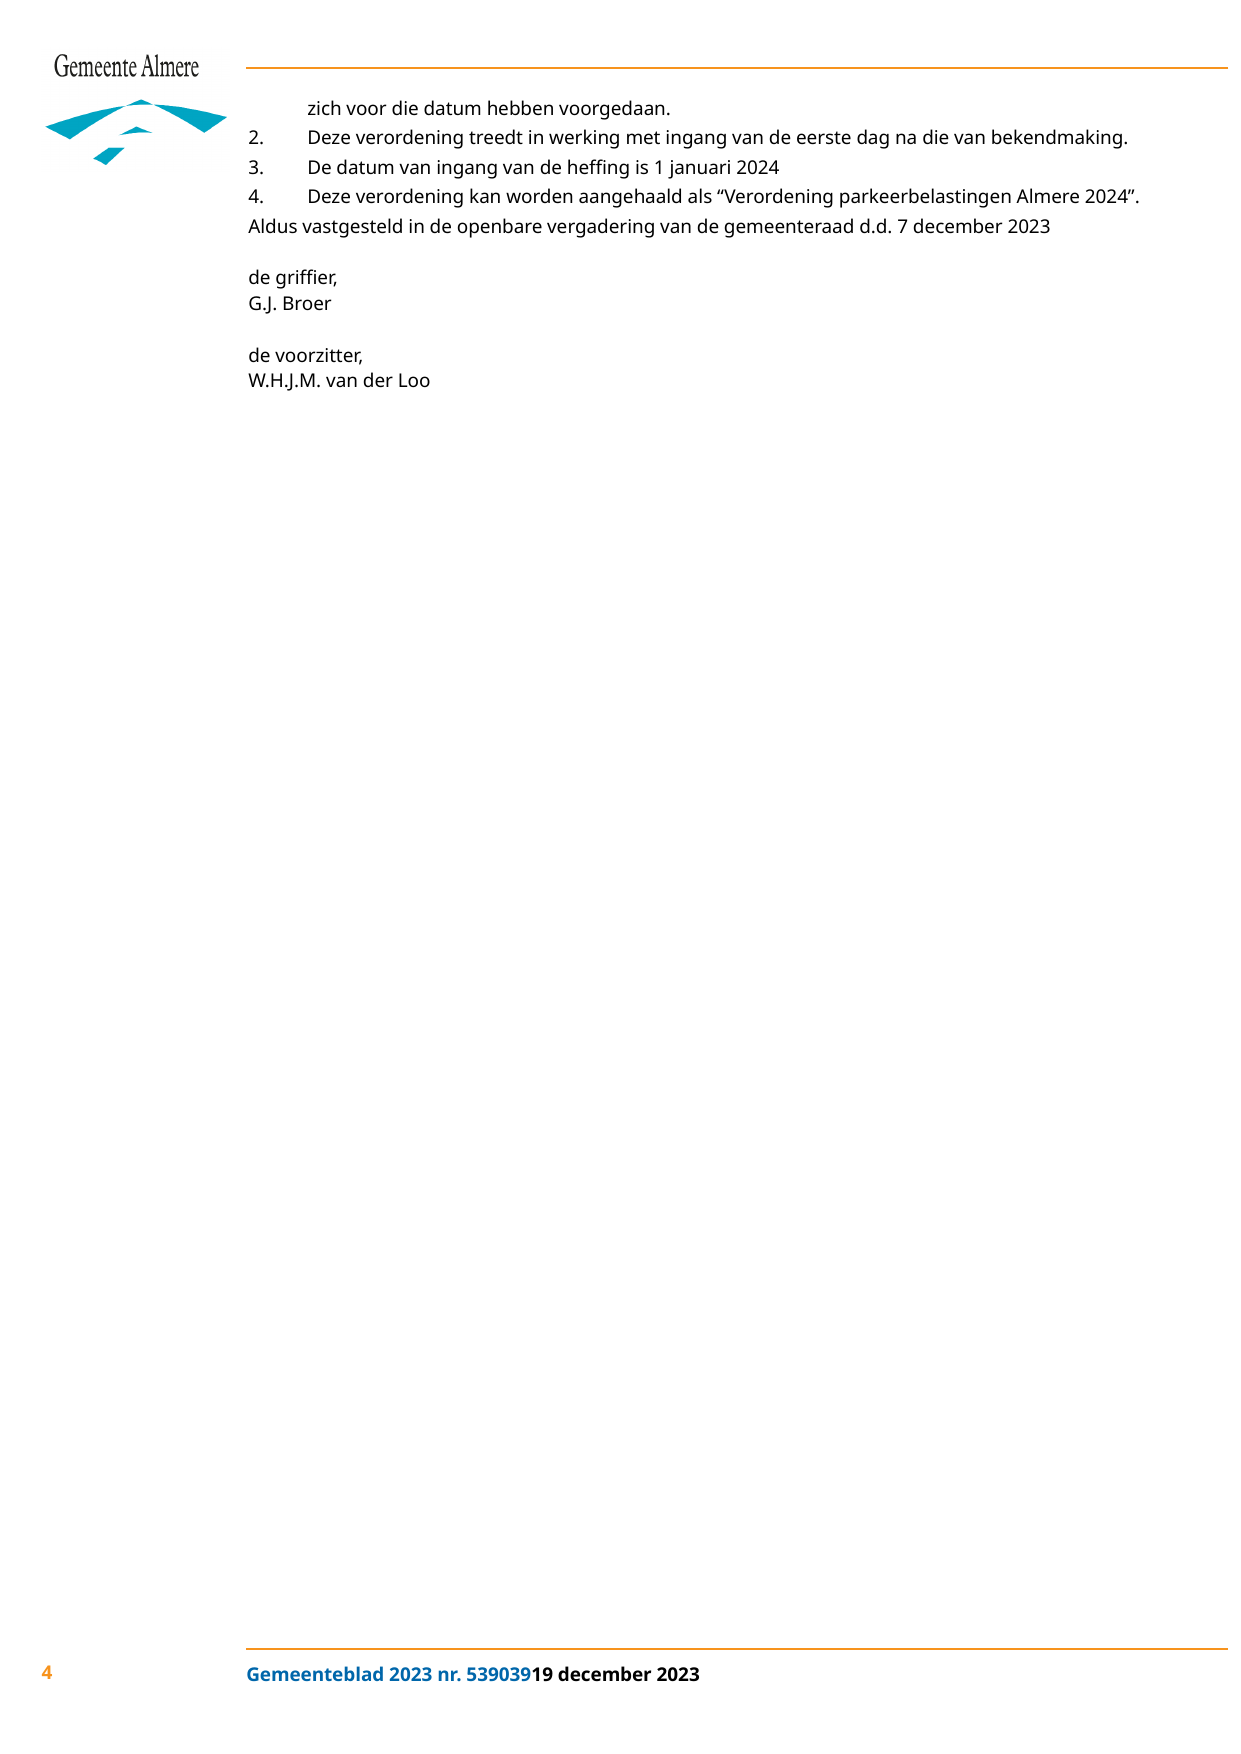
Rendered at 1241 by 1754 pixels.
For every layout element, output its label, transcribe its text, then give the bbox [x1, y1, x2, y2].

text W.H.J.M. van der Loo [248, 367, 1152, 393]
picture [41, 47, 231, 172]
list De datum van ingang van de heffing is 1 januari 2024 [248, 154, 1152, 180]
list Deze verordening treedt in werking met ingang van de eerste dag na die van bekendmaking. [248, 124, 1152, 150]
text G.J. Broer [248, 290, 1152, 316]
text Aldus vastgesteld in de openbare vergadering van de gemeenteraad d.d. 7 december 2023 [248, 213, 1152, 239]
list zich voor die datum hebben voorgedaan. [248, 95, 1152, 121]
text de voorzitter, [248, 342, 1152, 367]
text de griffier, [248, 264, 1152, 290]
list Deze verordening kan worden aangehaald als “Verordening parkeerbelastingen Almere 2024”. [248, 183, 1152, 209]
